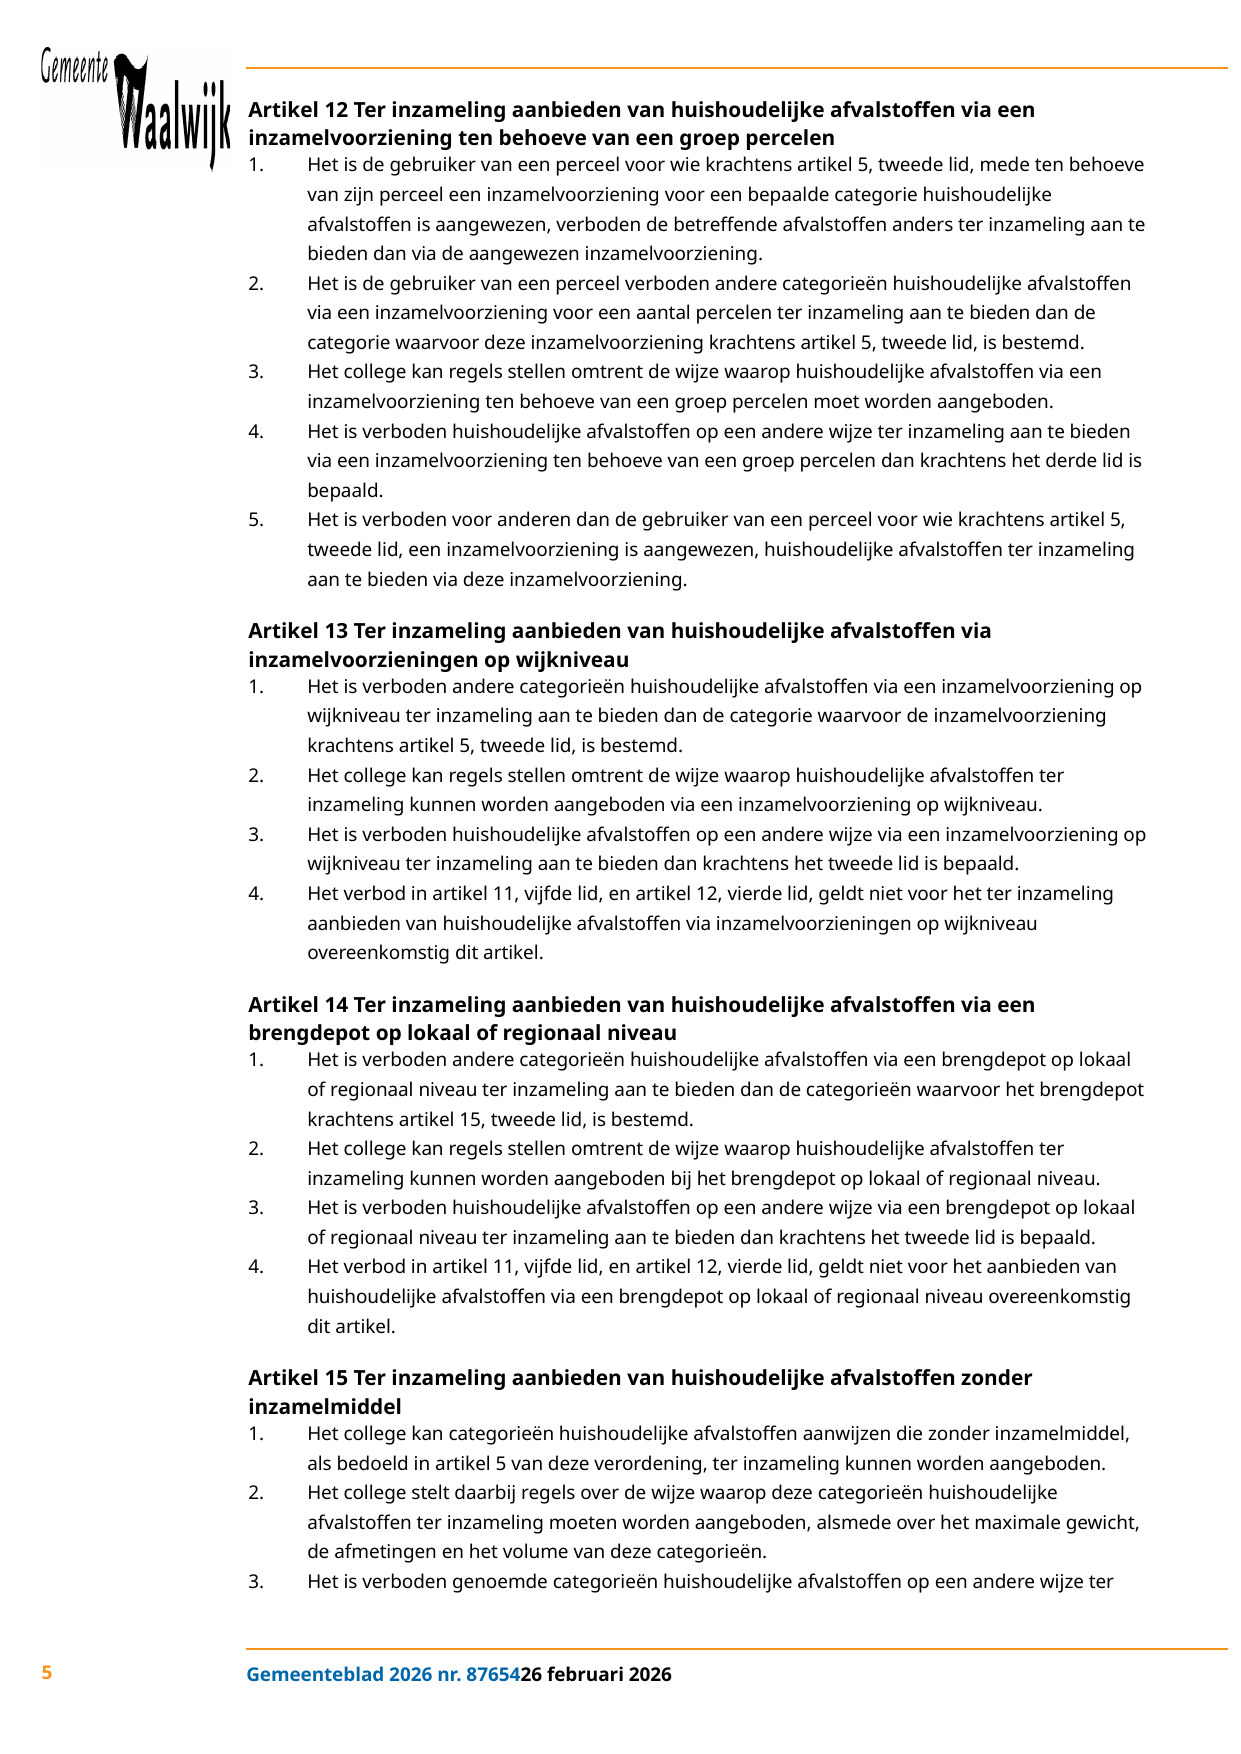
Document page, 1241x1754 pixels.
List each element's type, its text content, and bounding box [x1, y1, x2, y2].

text Artikel 13 Ter inzameling aanbieden van huishoudelijke afvalstoffen via inzamelvoorzieningen op wijkniveau [248, 616, 1152, 673]
list Het is verboden huishoudelijke afvalstoffen op een andere wijze via een brengdepot op lokaal of regionaal niveau ter inzameling aan te bieden dan krachtens het tweede lid is bepaald. [248, 1194, 1152, 1250]
list Het is verboden huishoudelijke afvalstoffen op een andere wijze ter inzameling aan te bieden via een inzamelvoorziening ten behoeve van een groep percelen dan krachtens het derde lid is bepaald. [248, 418, 1152, 503]
list Het verbod in artikel 11, vijfde lid, en artikel 12, vierde lid, geldt niet voor het aanbieden van huishoudelijke afvalstoffen via een brengdepot op lokaal of regionaal niveau overeenkomstig dit artikel. [248, 1254, 1152, 1339]
text Artikel 14 Ter inzameling aanbieden van huishoudelijke afvalstoffen via een brengdepot op lokaal of regionaal niveau [248, 990, 1152, 1047]
list Het is verboden andere categorieën huishoudelijke afvalstoffen via een brengdepot op lokaal of regionaal niveau ter inzameling aan te bieden dan de categorieën waarvoor het brengdepot krachtens artikel 15, tweede lid, is bestemd. [248, 1047, 1152, 1132]
list Het is de gebruiker van een perceel voor wie krachtens artikel 5, tweede lid, mede ten behoeve van zijn perceel een inzamelvoorziening voor een bepaalde categorie huishoudelijke afvalstoffen is aangewezen, verboden de betreffende afvalstoffen anders ter inzameling aan te bieden dan via de aangewezen inzamelvoorziening. [248, 152, 1152, 266]
list Het is verboden andere categorieën huishoudelijke afvalstoffen via een inzamelvoorziening op wijkniveau ter inzameling aan te bieden dan de categorie waarvoor de inzamelvoorziening krachtens artikel 5, tweede lid, is bestemd. [248, 673, 1152, 758]
list Het verbod in artikel 11, vijfde lid, en artikel 12, vierde lid, geldt niet voor het ter inzameling aanbieden van huishoudelijke afvalstoffen via inzamelvoorzieningen op wijkniveau overeenkomstig dit artikel. [248, 880, 1152, 965]
list Het is verboden genoemde categorieën huishoudelijke afvalstoffen op een andere wijze ter [248, 1568, 1152, 1594]
list Het college kan categorieën huishoudelijke afvalstoffen aanwijzen die zonder inzamelmiddel, als bedoeld in artikel 5 van deze verordening, ter inzameling kunnen worden aangeboden. [248, 1420, 1152, 1476]
list Het college kan regels stellen omtrent de wijze waarop huishoudelijke afvalstoffen ter inzameling kunnen worden aangeboden bij het brengdepot op lokaal of regionaal niveau. [248, 1135, 1152, 1191]
text Artikel 12 Ter inzameling aanbieden van huishoudelijke afvalstoffen via een inzamelvoorziening ten behoeve van een groep percelen [248, 95, 1152, 152]
list Het college stelt daarbij regels over de wijze waarop deze categorieën huishoudelijke afvalstoffen ter inzameling moeten worden aangeboden, alsmede over het maximale gewicht, de afmetingen en het volume van deze categorieën. [248, 1479, 1152, 1564]
list Het college kan regels stellen omtrent de wijze waarop huishoudelijke afvalstoffen ter inzameling kunnen worden aangeboden via een inzamelvoorziening op wijkniveau. [248, 762, 1152, 817]
text Artikel 15 Ter inzameling aanbieden van huishoudelijke afvalstoffen zonder inzamelmiddel [248, 1363, 1152, 1420]
list Het is de gebruiker van een perceel verboden andere categorieën huishoudelijke afvalstoffen via een inzamelvoorziening voor een aantal percelen ter inzameling aan te bieden dan de categorie waarvoor deze inzamelvoorziening krachtens artikel 5, tweede lid, is bestemd. [248, 270, 1152, 355]
list Het college kan regels stellen omtrent de wijze waarop huishoudelijke afvalstoffen via een inzamelvoorziening ten behoeve van een groep percelen moet worden aangeboden. [248, 359, 1152, 414]
list Het is verboden huishoudelijke afvalstoffen op een andere wijze via een inzamelvoorziening op wijkniveau ter inzameling aan te bieden dan krachtens het tweede lid is bepaald. [248, 821, 1152, 876]
list Het is verboden voor anderen dan de gebruiker van een perceel voor wie krachtens artikel 5, tweede lid, een inzamelvoorziening is aangewezen, huishoudelijke afvalstoffen ter inzameling aan te bieden via deze inzamelvoorziening. [248, 507, 1152, 592]
picture [41, 47, 231, 172]
